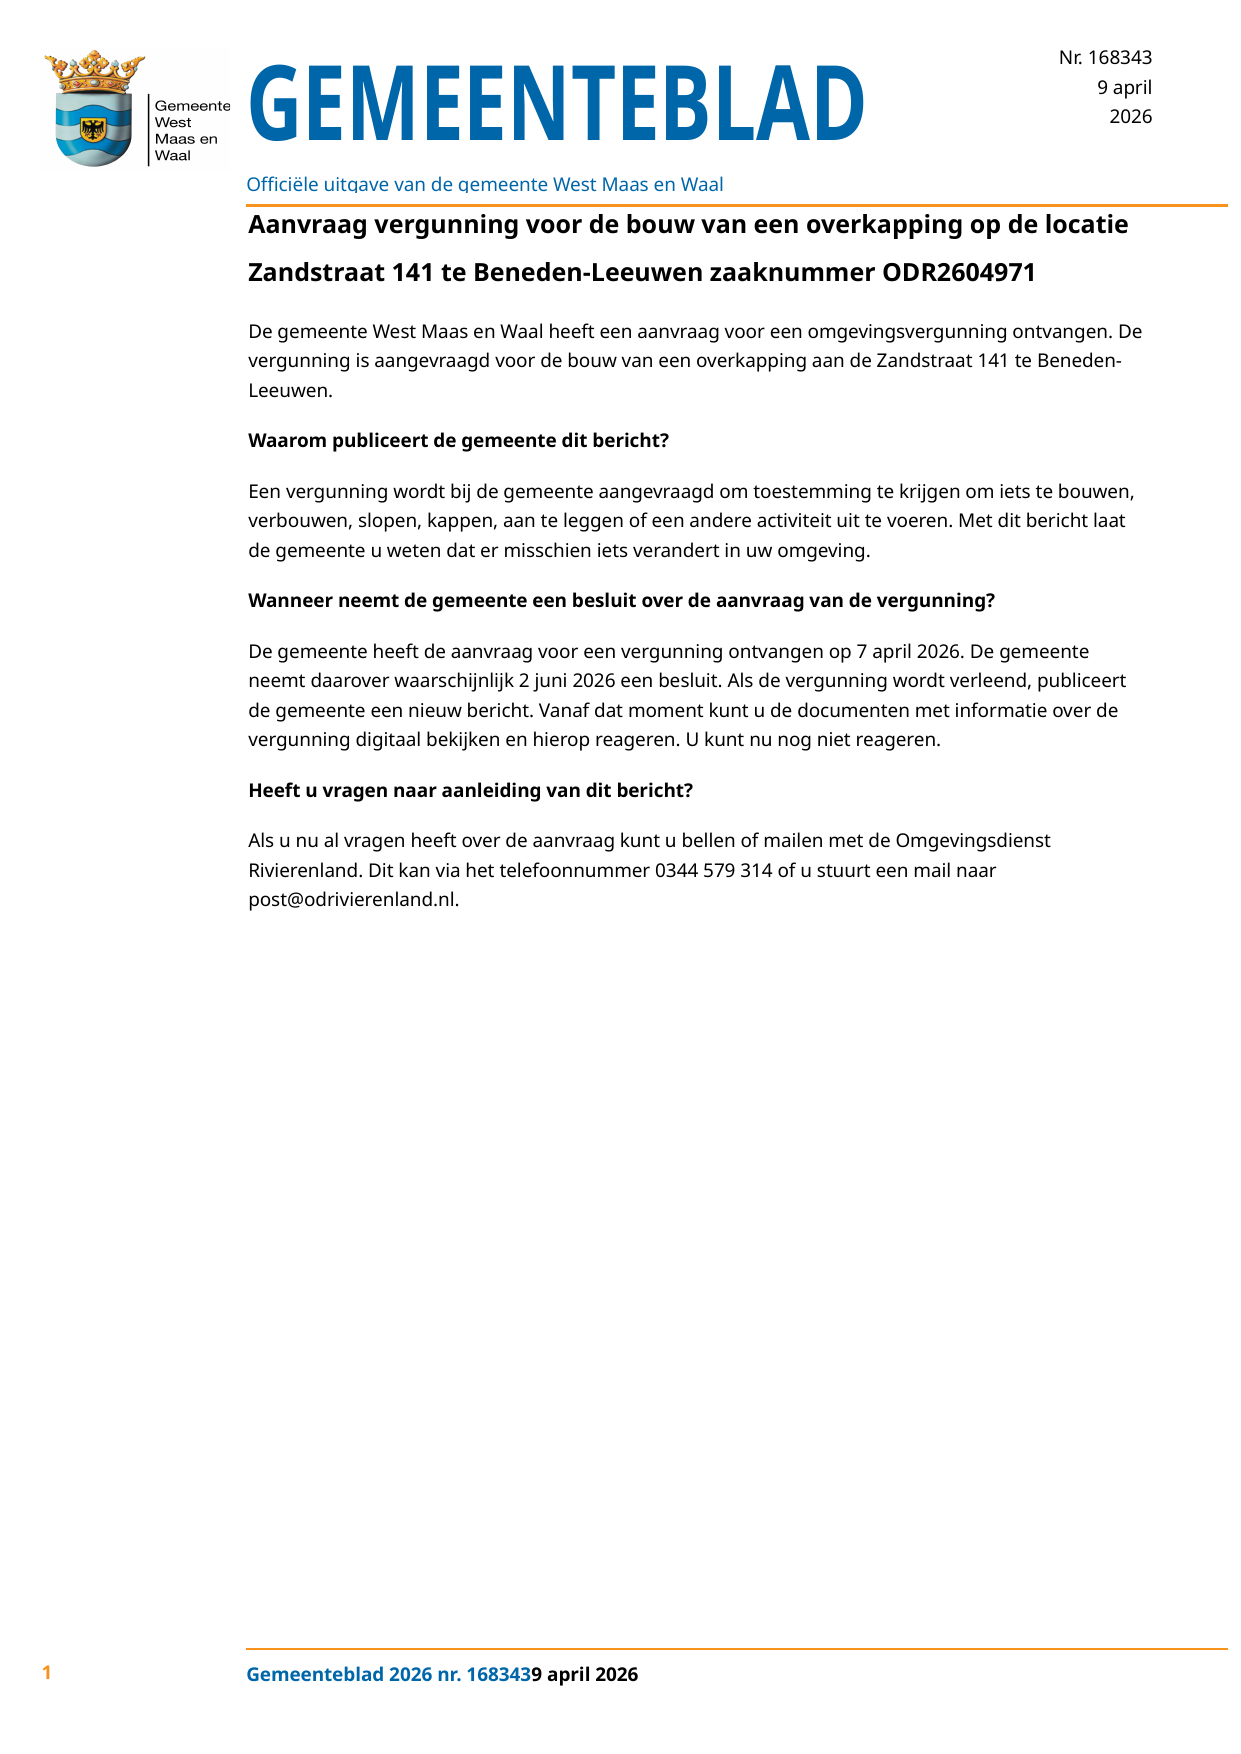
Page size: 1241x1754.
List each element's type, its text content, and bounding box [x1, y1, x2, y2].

text De gemeente West Maas en Waal heeft een aanvraag voor een omgevingsvergunning ontvangen. De vergunning is aangevraagd voor de bouw van een overkapping aan de Zandstraat 141 te Beneden-Leeuwen. [248, 318, 1152, 403]
text Wanneer neemt de gemeente een besluit over de aanvraag van de vergunning? [248, 587, 1152, 613]
text De gemeente heeft de aanvraag voor een vergunning ontvangen op 7 april 2026. De gemeente neemt daarover waarschijnlijk 2 juni 2026 een besluit. Als de vergunning wordt verleend, publiceert de gemeente een nieuw bericht. Vanaf dat moment kunt u de documenten met informatie over de vergunning digitaal bekijken en hierop reageren. U kunt nu nog niet reageren. [248, 638, 1152, 752]
text Een vergunning wordt bij de gemeente aangevraagd om toestemming te krijgen om iets te bouwen, verbouwen, slopen, kappen, aan te leggen of een andere activiteit uit te voeren. Met dit bericht laat de gemeente u weten dat er misschien iets verandert in uw omgeving. [248, 478, 1152, 563]
text Als u nu al vragen heeft over de aanvraag kunt u bellen of mailen met de Omgevingsdienst Rivierenland. Dit kan via het telefoonnummer 0344 579 314 of u stuurt een mail naar post@odrivierenland.nl. [248, 827, 1152, 912]
text Aanvraag vergunning voor de bouw van een overkapping op de locatie Zandstraat 141 te Beneden-Leeuwen zaaknummer ODR2604971 [248, 207, 1152, 288]
text Waarom publiceert de gemeente dit bericht? [248, 427, 1152, 453]
picture [41, 47, 231, 172]
text Heeft u vragen naar aanleiding van dit bericht? [248, 777, 1152, 803]
